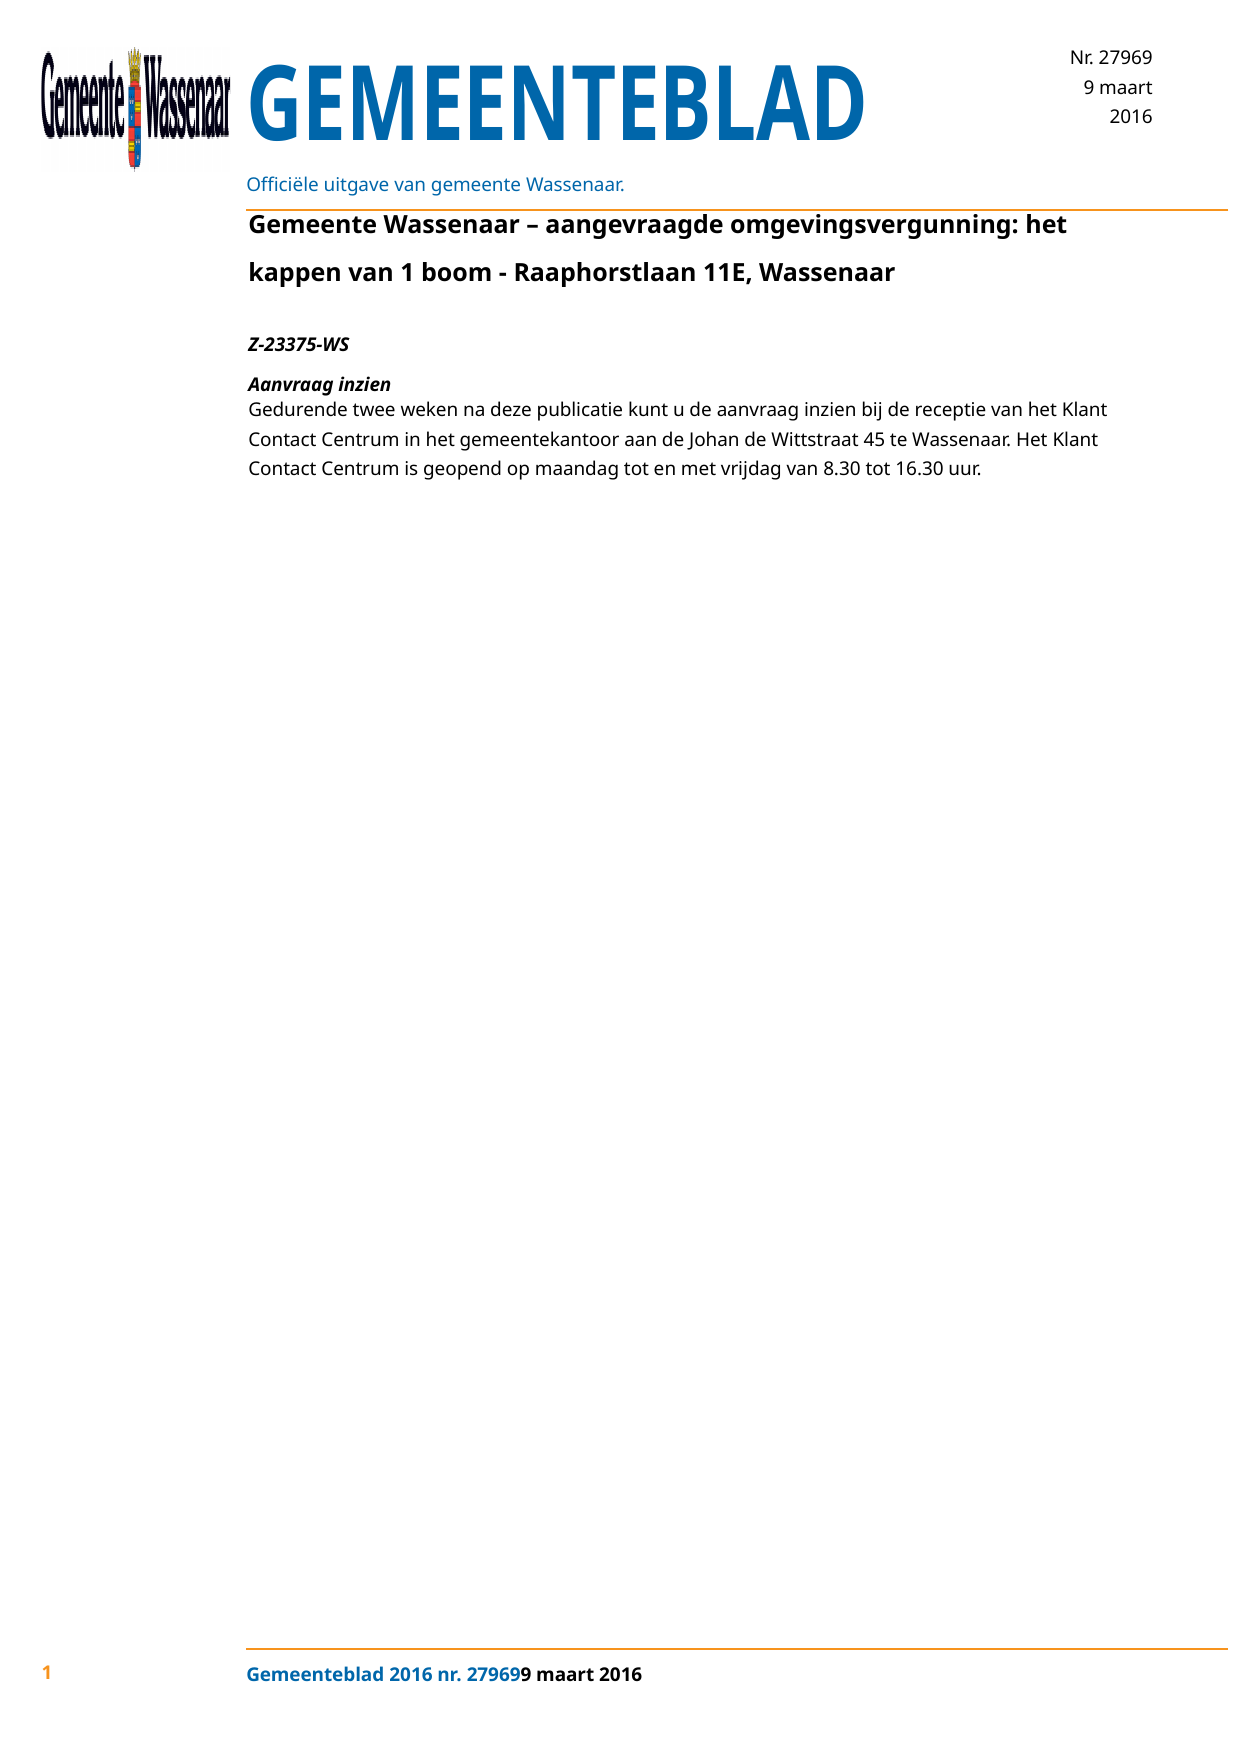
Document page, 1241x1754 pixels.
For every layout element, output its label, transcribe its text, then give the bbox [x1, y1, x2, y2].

text Gedurende twee weken na deze publicatie kunt u de aanvraag inzien bij de receptie van het Klant Contact Centrum in het gemeentekantoor aan de Johan de Wittstraat 45 te Wassenaar. Het Klant Contact Centrum is geopend op maandag tot en met vrijdag van 8.30 tot 16.30 uur. [248, 396, 1152, 481]
text Gemeente Wassenaar – aangevraagde omgevingsvergunning: het kappen van 1 boom - Raaphorstlaan 11E, Wassenaar [248, 211, 1152, 288]
text Z-23375-WS [248, 331, 1152, 357]
text Aanvraag inzien [248, 371, 1152, 396]
picture [41, 47, 231, 172]
